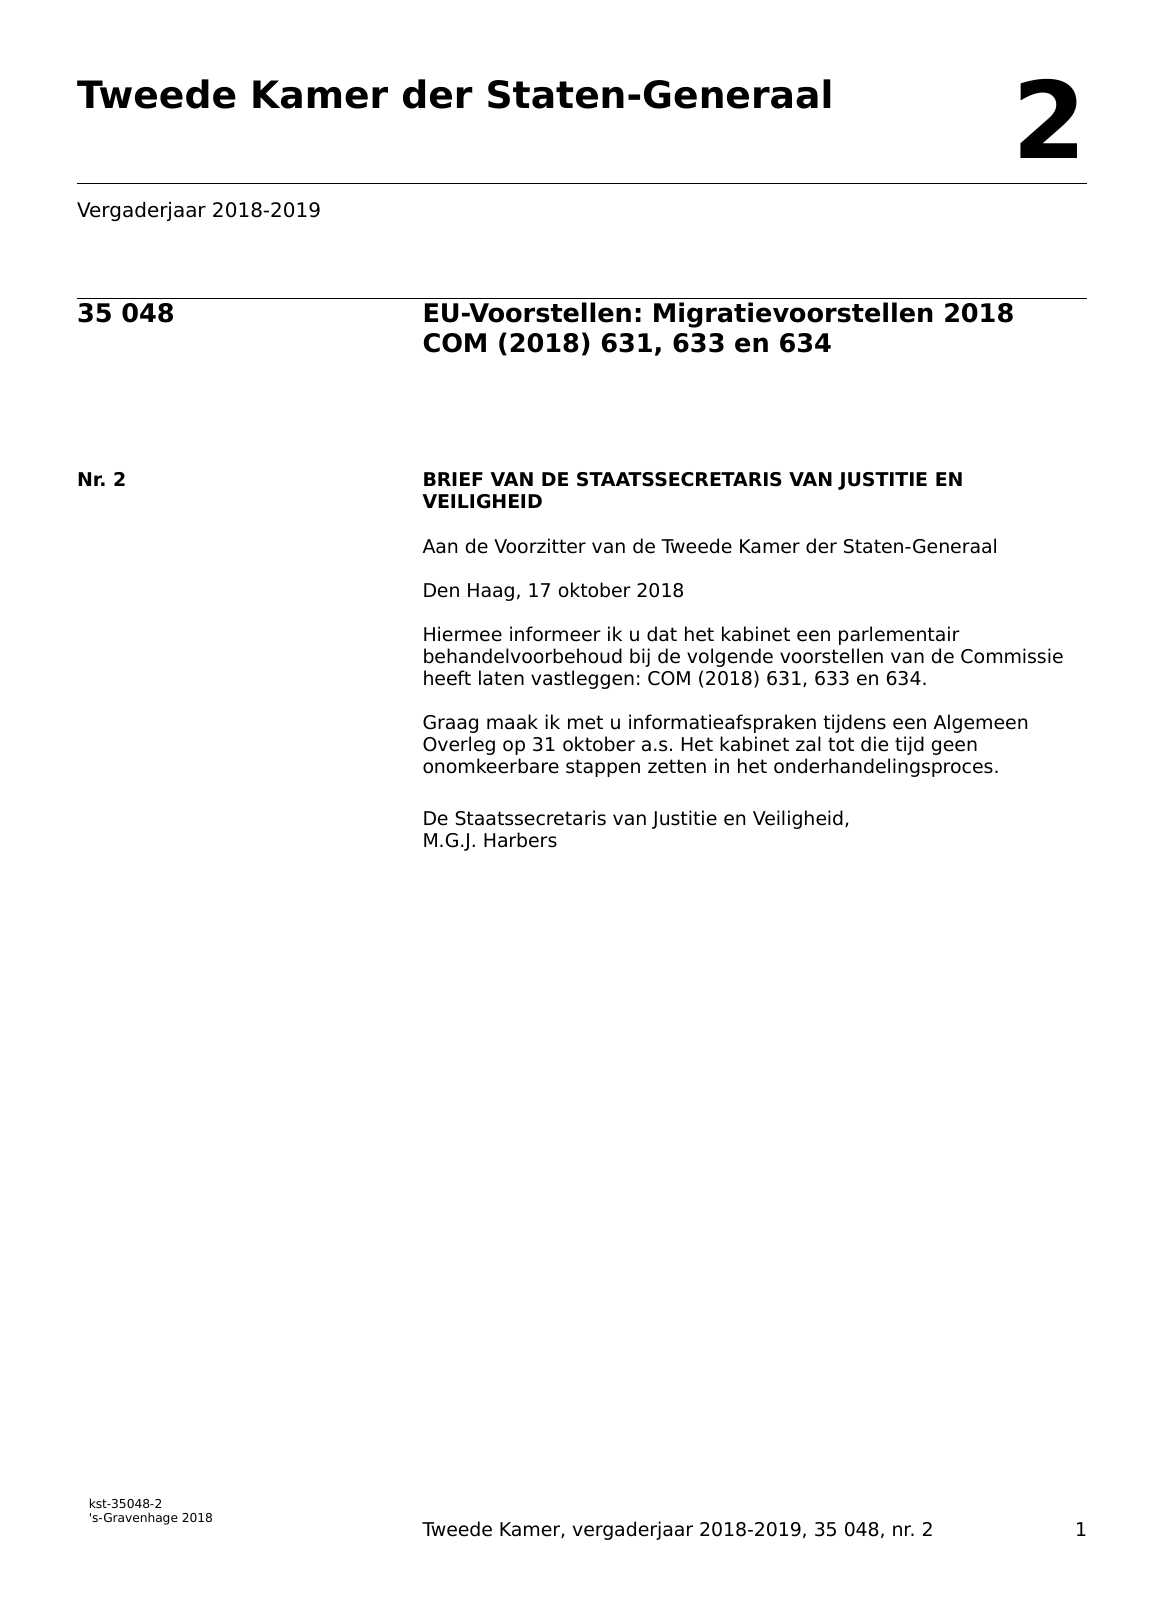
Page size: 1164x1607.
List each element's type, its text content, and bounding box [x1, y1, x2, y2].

text Den Haag, 17 oktober 2018 [422, 580, 1087, 602]
table_header Tweede Kamer der Staten-Generaal [77, 59, 886, 183]
text Graag maak ik met u informatieafspraken tijdens een Algemeen Overleg op 31 oktober a.s. Het kabinet zal tot die tijd geen onomkeerbare stappen zetten in het onderhandelingsproces. [422, 712, 1087, 778]
table_header 2 [886, 59, 1087, 183]
subtitle Nr. 2 BRIEF VAN DE STAATSSECRETARIS VAN JUSTITIE EN VEILIGHEID [77, 469, 1087, 513]
text Aan de Voorzitter van de Tweede Kamer der Staten-Generaal [422, 536, 1087, 557]
text kst-35048-2 [88, 1497, 323, 1511]
text De Staatssecretaris van Justitie en Veiligheid, M.G.J. Harbers [422, 808, 1087, 852]
table_cell Vergaderjaar 2018-2019 [77, 184, 1087, 298]
text Hiermee informeer ik u dat het kabinet een parlementair behandelvoorbehoud bij de volgende voorstellen van de Commissie heeft laten vastleggen: COM (2018) 631, 633 en 634. [422, 624, 1087, 690]
subtitle 35 048 EU-Voorstellen: Migratievoorstellen 2018 COM (2018) 631, 633 en 634 [77, 299, 1087, 358]
text 's-Gravenhage 2018 [88, 1511, 323, 1525]
